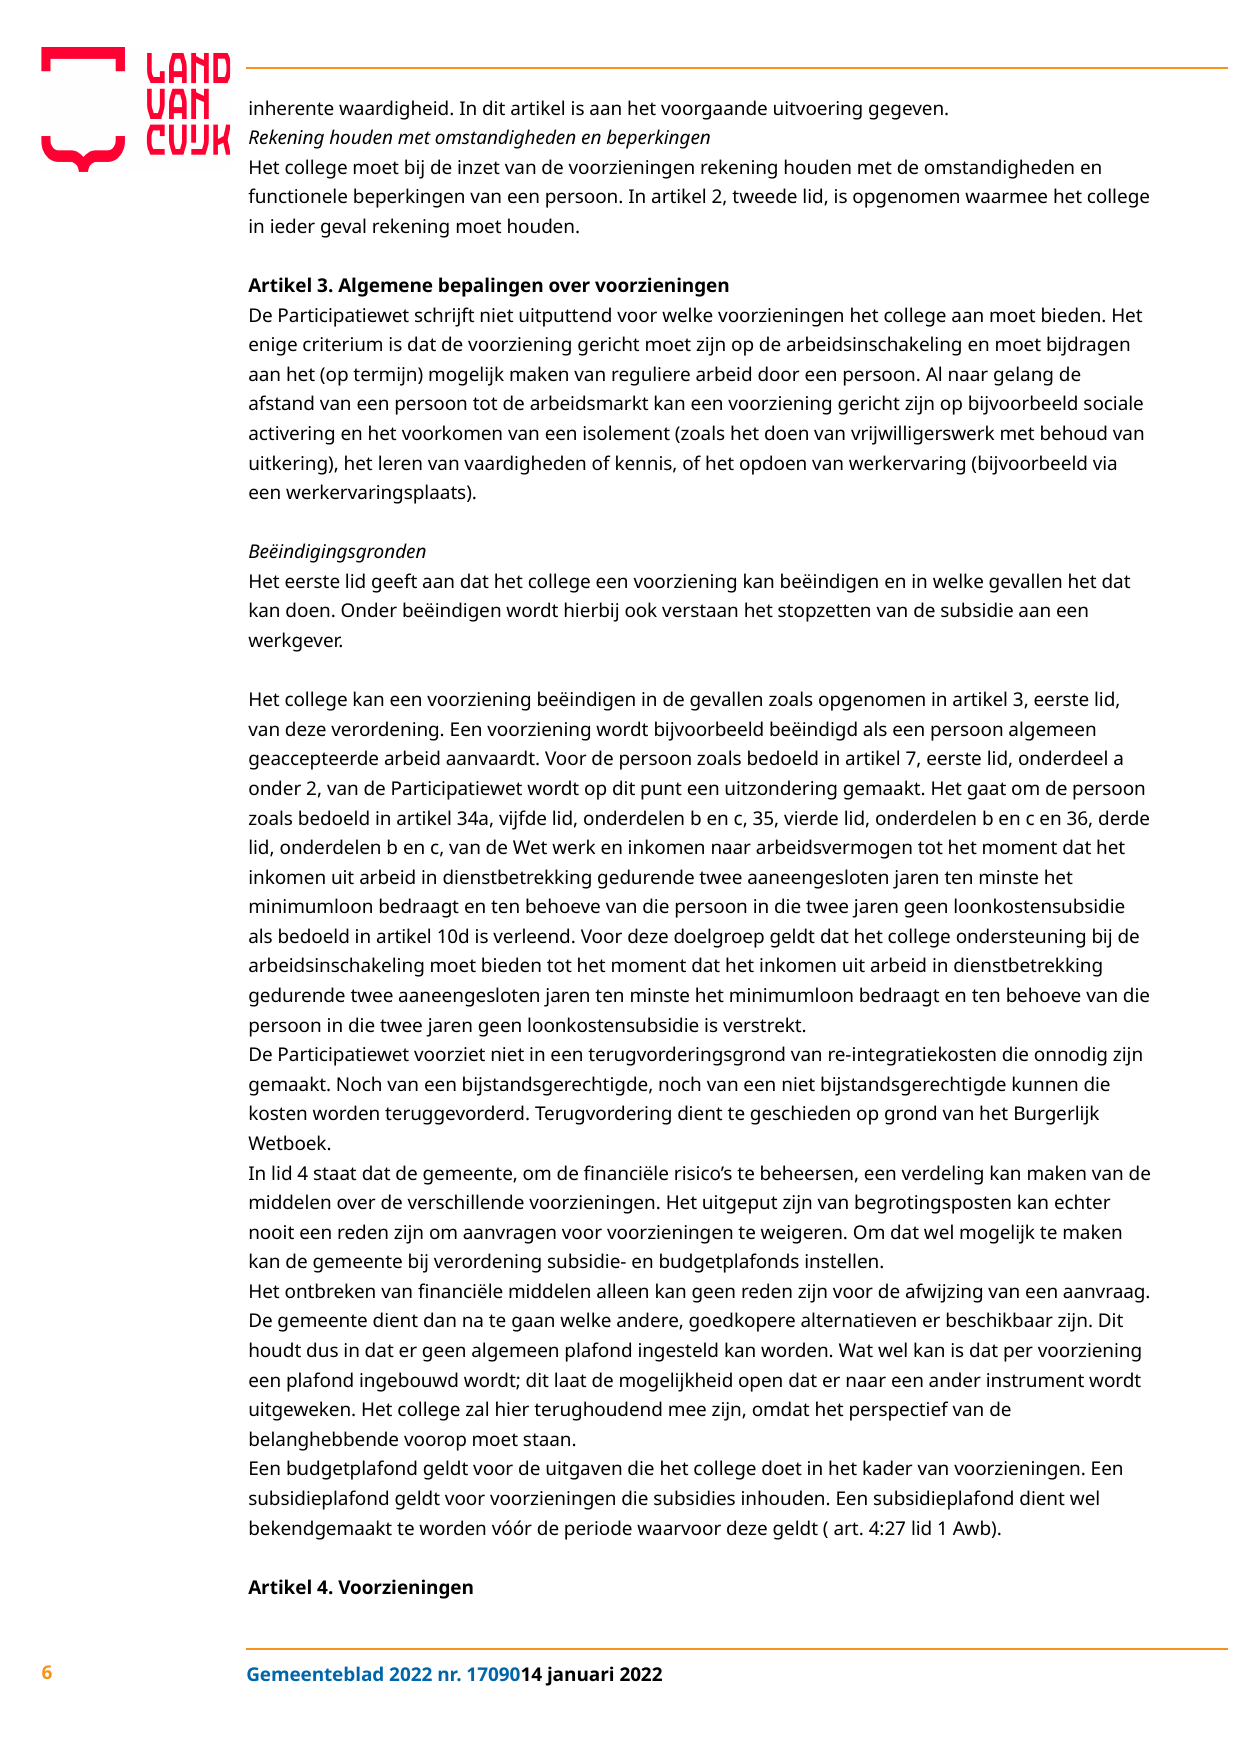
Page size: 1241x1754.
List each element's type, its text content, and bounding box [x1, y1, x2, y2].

picture [41, 47, 231, 172]
text Een budgetplafond geldt voor de uitgaven die het college doet in het kader van voorzieningen. Een subsidieplafond geldt voor voorzieningen die subsidies inhouden. Een subsidieplafond dient wel bekendgemaakt te worden vóór de periode waarvoor deze geldt ( art. 4:27 lid 1 Awb). [248, 1456, 1152, 1541]
text Rekening houden met omstandigheden en beperkingen [248, 124, 1152, 150]
text Het college kan een voorziening beëindigen in de gevallen zoals opgenomen in artikel 3, eerste lid, van deze verordening. Een voorziening wordt bijvoorbeeld beëindigd als een persoon algemeen geaccepteerde arbeid aanvaardt. Voor de persoon zoals bedoeld in artikel 7, eerste lid, onderdeel a onder 2, van de Participatiewet wordt op dit punt een uitzondering gemaakt. Het gaat om de persoon zoals bedoeld in artikel 34a, vijfde lid, onderdelen b en c, 35, vierde lid, onderdelen b en c en 36, derde lid, onderdelen b en c, van de Wet werk en inkomen naar arbeidsvermogen tot het moment dat het inkomen uit arbeid in dienstbetrekking gedurende twee aaneengesloten jaren ten minste het minimumloon bedraagt en ten behoeve van die persoon in die twee jaren geen loonkostensubsidie als bedoeld in artikel 10d is verleend. Voor deze doelgroep geldt dat het college ondersteuning bij de arbeidsinschakeling moet bieden tot het moment dat het inkomen uit arbeid in dienstbetrekking gedurende twee aaneengesloten jaren ten minste het minimumloon bedraagt en ten behoeve van die persoon in die twee jaren geen loonkostensubsidie is verstrekt. [248, 686, 1152, 1038]
text Het college moet bij de inzet van de voorzieningen rekening houden met de omstandigheden en functionele beperkingen van een persoon. In artikel 2, tweede lid, is opgenomen waarmee het college in ieder geval rekening moet houden. [248, 154, 1152, 239]
text Artikel 3. Algemene bepalingen over voorzieningen [248, 272, 1152, 298]
text De Participatiewet schrijft niet uitputtend voor welke voorzieningen het college aan moet bieden. Het enige criterium is dat de voorziening gericht moet zijn op de arbeidsinschakeling en moet bijdragen aan het (op termijn) mogelijk maken van reguliere arbeid door een persoon. Al naar gelang de afstand van een persoon tot de arbeidsmarkt kan een voorziening gericht zijn op bijvoorbeeld sociale activering en het voorkomen van een isolement (zoals het doen van vrijwilligerswerk met behoud van uitkering), het leren van vaardigheden of kennis, of het opdoen van werkervaring (bijvoorbeeld via een werkervaringsplaats). [248, 302, 1152, 505]
text De Participatiewet voorziet niet in een terugvorderingsgrond van re-integratiekosten die onnodig zijn gemaakt. Noch van een bijstandsgerechtigde, noch van een niet bijstandsgerechtigde kunnen die kosten worden teruggevorderd. Terugvordering dient te geschieden op grond van het Burgerlijk Wetboek. [248, 1041, 1152, 1156]
text Beëindigingsgronden [248, 538, 1152, 564]
text inherente waardigheid. In dit artikel is aan het voorgaande uitvoering gegeven. [248, 95, 1152, 121]
text Het ontbreken van financiële middelen alleen kan geen reden zijn voor de afwijzing van een aanvraag. De gemeente dient dan na te gaan welke andere, goedkopere alternatieven er beschikbaar zijn. Dit houdt dus in dat er geen algemeen plafond ingesteld kan worden. Wat wel kan is dat per voorziening een plafond ingebouwd wordt; dit laat de mogelijkheid open dat er naar een ander instrument wordt uitgeweken. Het college zal hier terughoudend mee zijn, omdat het perspectief van de belanghebbende voorop moet staan. [248, 1278, 1152, 1452]
text Het eerste lid geeft aan dat het college een voorziening kan beëindigen en in welke gevallen het dat kan doen. Onder beëindigen wordt hierbij ook verstaan het stopzetten van de subsidie aan een werkgever. [248, 568, 1152, 653]
text Artikel 4. Voorzieningen [248, 1574, 1152, 1600]
text In lid 4 staat dat de gemeente, om de financiële risico’s te beheersen, een verdeling kan maken van de middelen over de verschillende voorzieningen. Het uitgeput zijn van begrotingsposten kan echter nooit een reden zijn om aanvragen voor voorzieningen te weigeren. Om dat wel mogelijk te maken kan de gemeente bij verordening subsidie- en budgetplafonds instellen. [248, 1160, 1152, 1274]
